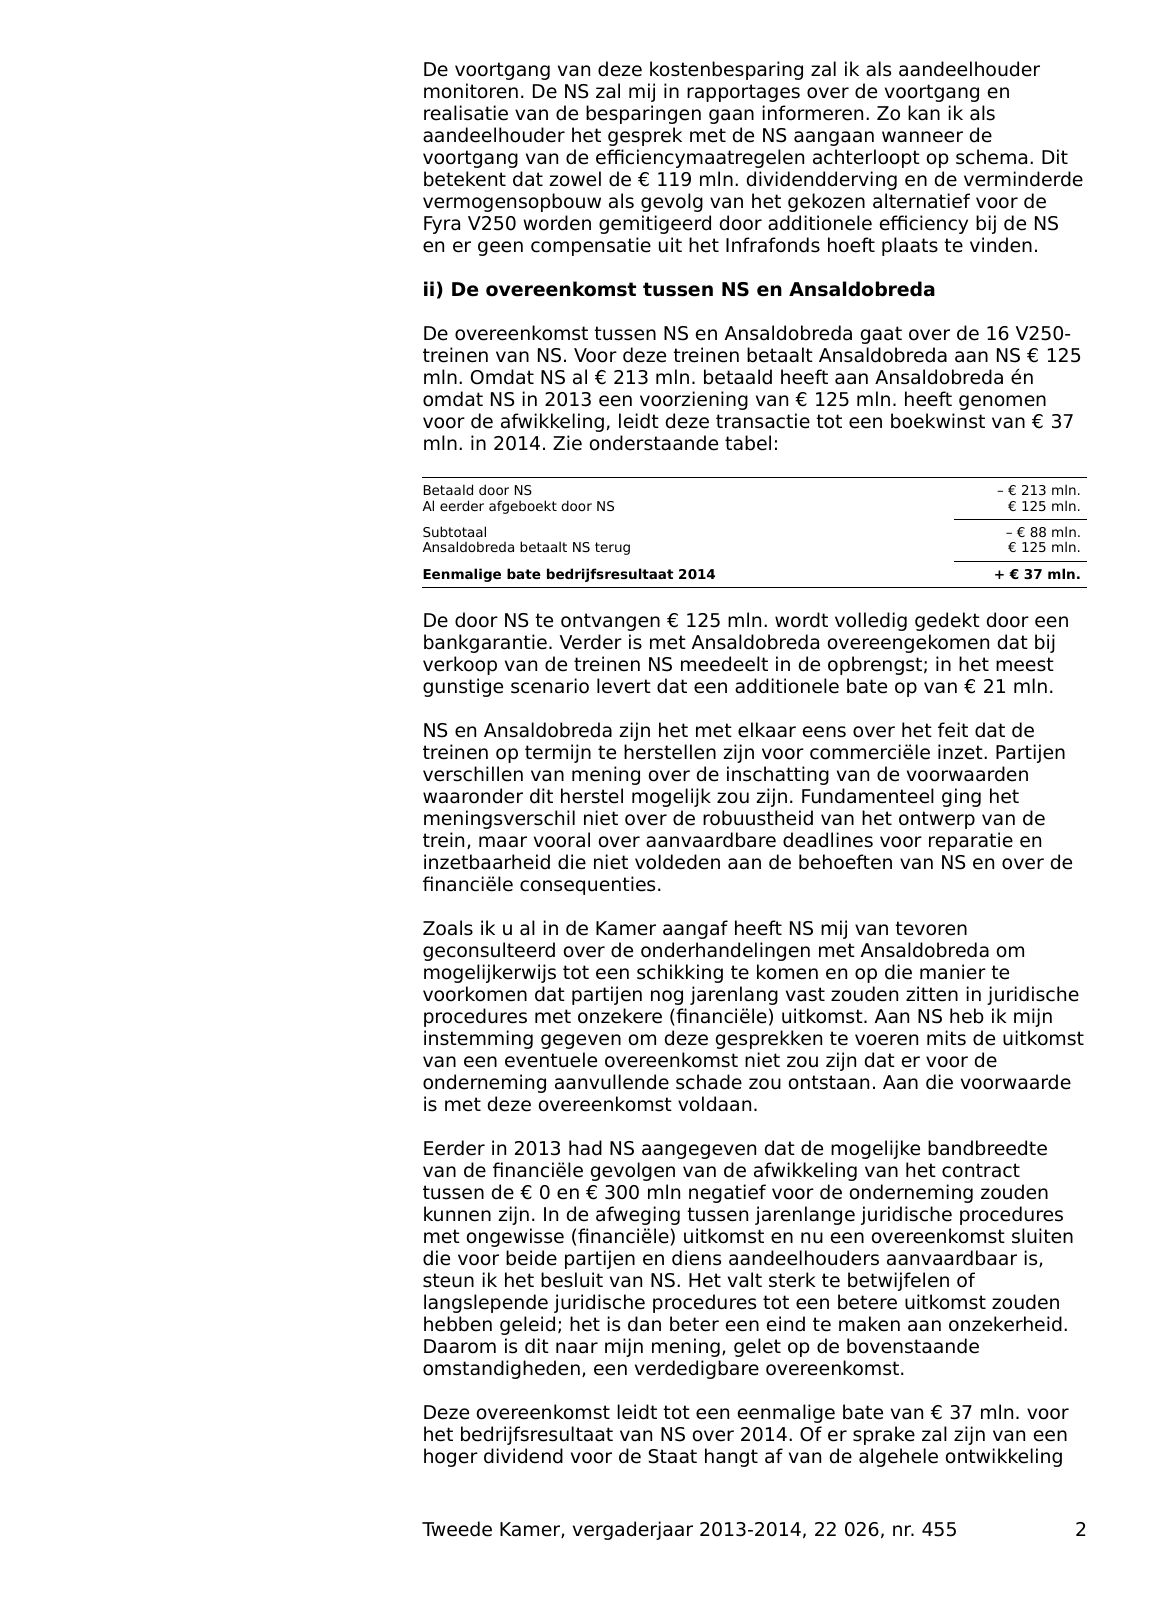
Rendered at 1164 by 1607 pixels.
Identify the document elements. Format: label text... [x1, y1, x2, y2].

table_header – € 213 mln. € 125 mln. [954, 478, 1087, 519]
table_cell € 125 mln. [954, 540, 1087, 561]
table_cell – € 88 mln. [954, 520, 1087, 540]
text De voortgang van deze kostenbesparing zal ik als aandeelhouder monitoren. De NS zal mij in rapportages over de voortgang en realisatie van de besparingen gaan informeren. Zo kan ik als aandeelhouder het gesprek met de NS aangaan wanneer de voortgang van de efficiencymaatregelen achterloopt op schema. Dit betekent dat zowel de € 119 mln. dividendderving en de verminderde vermogensopbouw als gevolg van het gekozen alternatief voor de Fyra V250 worden gemitigeerd door additionele efficiency bij de NS en er geen compensatie uit het Infrafonds hoeft plaats te vinden. [422, 59, 1087, 257]
text De overeenkomst tussen NS en Ansaldobreda gaat over de 16 V250-treinen van NS. Voor deze treinen betaalt Ansaldobreda aan NS € 125 mln. Omdat NS al € 213 mln. betaald heeft aan Ansaldobreda én omdat NS in 2013 een voorziening van € 125 mln. heeft genomen voor de afwikkeling, leidt deze transactie tot een boekwinst van € 37 mln. in 2014. Zie onderstaande tabel: [422, 323, 1087, 455]
text Eerder in 2013 had NS aangegeven dat de mogelijke bandbreedte van de financiële gevolgen van de afwikkeling van het contract tussen de € 0 en € 300 mln negatief voor de onderneming zouden kunnen zijn. In de afweging tussen jarenlange juridische procedures met ongewisse (financiële) uitkomst en nu een overeenkomst sluiten die voor beide partijen en diens aandeelhouders aanvaardbaar is, steun ik het besluit van NS. Het valt sterk te betwijfelen of langslepende juridische procedures tot een betere uitkomst zouden hebben geleid; het is dan beter een eind te maken aan onzekerheid. Daarom is dit naar mijn mening, gelet op de bovenstaande omstandigheden, een verdedigbare overeenkomst. [422, 1138, 1087, 1380]
text NS en Ansaldobreda zijn het met elkaar eens over het feit dat de treinen op termijn te herstellen zijn voor commerciële inzet. Partijen verschillen van mening over de inschatting van de voorwaarden waaronder dit herstel mogelijk zou zijn. Fundamenteel ging het meningsverschil niet over de robuustheid van het ontwerp van de trein, maar vooral over aanvaardbare deadlines voor reparatie en inzetbaarheid die niet voldeden aan de behoeften van NS en over de financiële consequenties. [422, 720, 1087, 896]
subtitle ii) De overeenkomst tussen NS en Ansaldobreda [422, 279, 1087, 301]
table_cell Subtotaal [422, 519, 954, 540]
text De door NS te ontvangen € 125 mln. wordt volledig gedekt door een bankgarantie. Verder is met Ansaldobreda overeengekomen dat bij verkoop van de treinen NS meedeelt in de opbrengst; in het meest gunstige scenario levert dat een additionele bate op van € 21 mln. [422, 610, 1087, 698]
table_cell Eenmalige bate bedrijfsresultaat 2014 [422, 561, 954, 587]
table_cell + € 37 mln. [954, 562, 1087, 587]
text Zoals ik u al in de Kamer aangaf heeft NS mij van tevoren geconsulteerd over de onderhandelingen met Ansaldobreda om mogelijkerwijs tot een schikking te komen en op die manier te voorkomen dat partijen nog jarenlang vast zouden zitten in juridische procedures met onzekere (financiële) uitkomst. Aan NS heb ik mijn instemming gegeven om deze gesprekken te voeren mits de uitkomst van een eventuele overeenkomst niet zou zijn dat er voor de onderneming aanvullende schade zou ontstaan. Aan die voorwaarde is met deze overeenkomst voldaan. [422, 918, 1087, 1116]
table_cell Ansaldobreda betaalt NS terug [422, 540, 954, 561]
table_header Betaald door NS Al eerder afgeboekt door NS [422, 478, 954, 519]
text Deze overeenkomst leidt tot een eenmalige bate van € 37 mln. voor het bedrijfsresultaat van NS over 2014. Of er sprake zal zijn van een hoger dividend voor de Staat hangt af van de algehele ontwikkeling [422, 1402, 1087, 1468]
